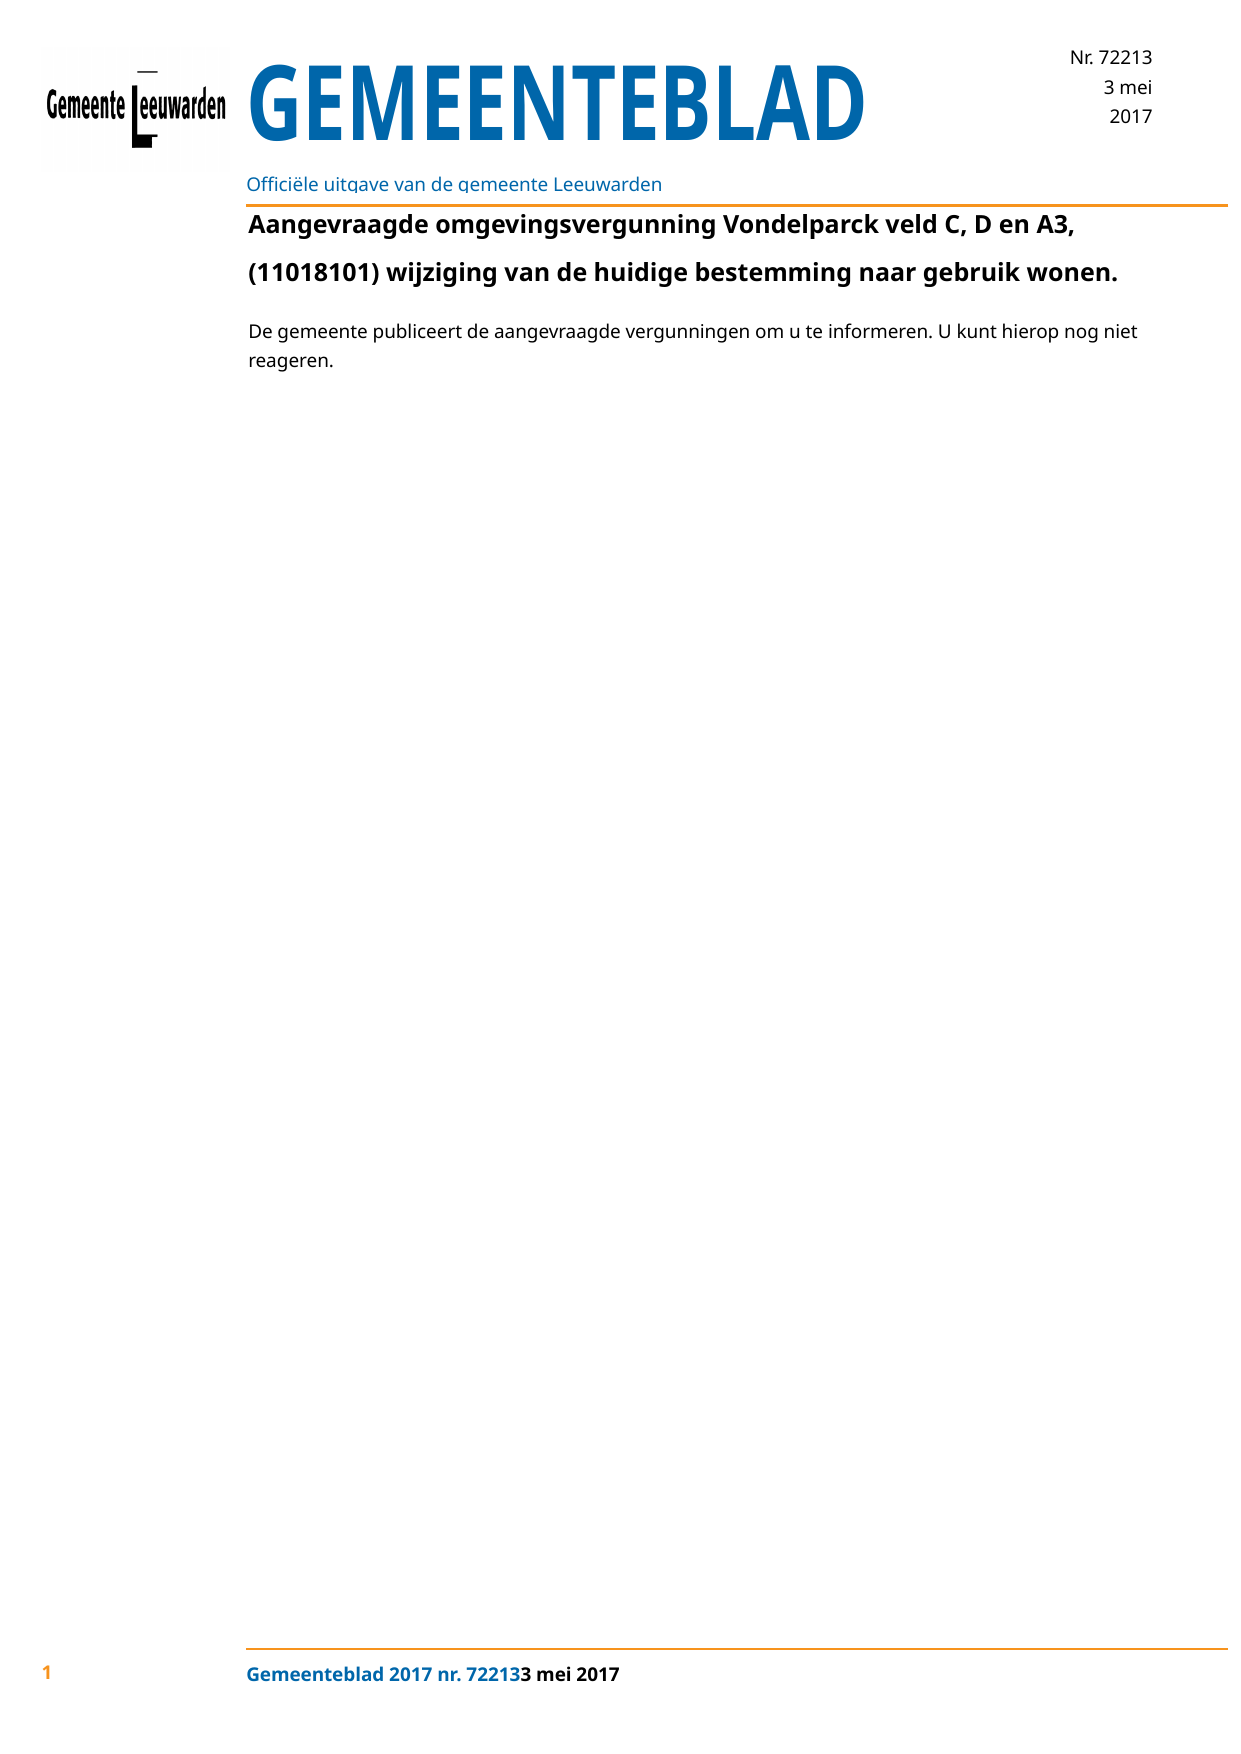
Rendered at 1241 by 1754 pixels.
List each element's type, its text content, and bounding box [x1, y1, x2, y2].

text De gemeente publiceert de aangevraagde vergunningen om u te informeren. U kunt hierop nog niet reageren. [248, 318, 1152, 373]
text Aangevraagde omgevingsvergunning Vondelparck veld C, D en A3, (11018101) wijziging van de huidige bestemming naar gebruik wonen. [248, 207, 1152, 288]
picture [41, 47, 231, 172]
